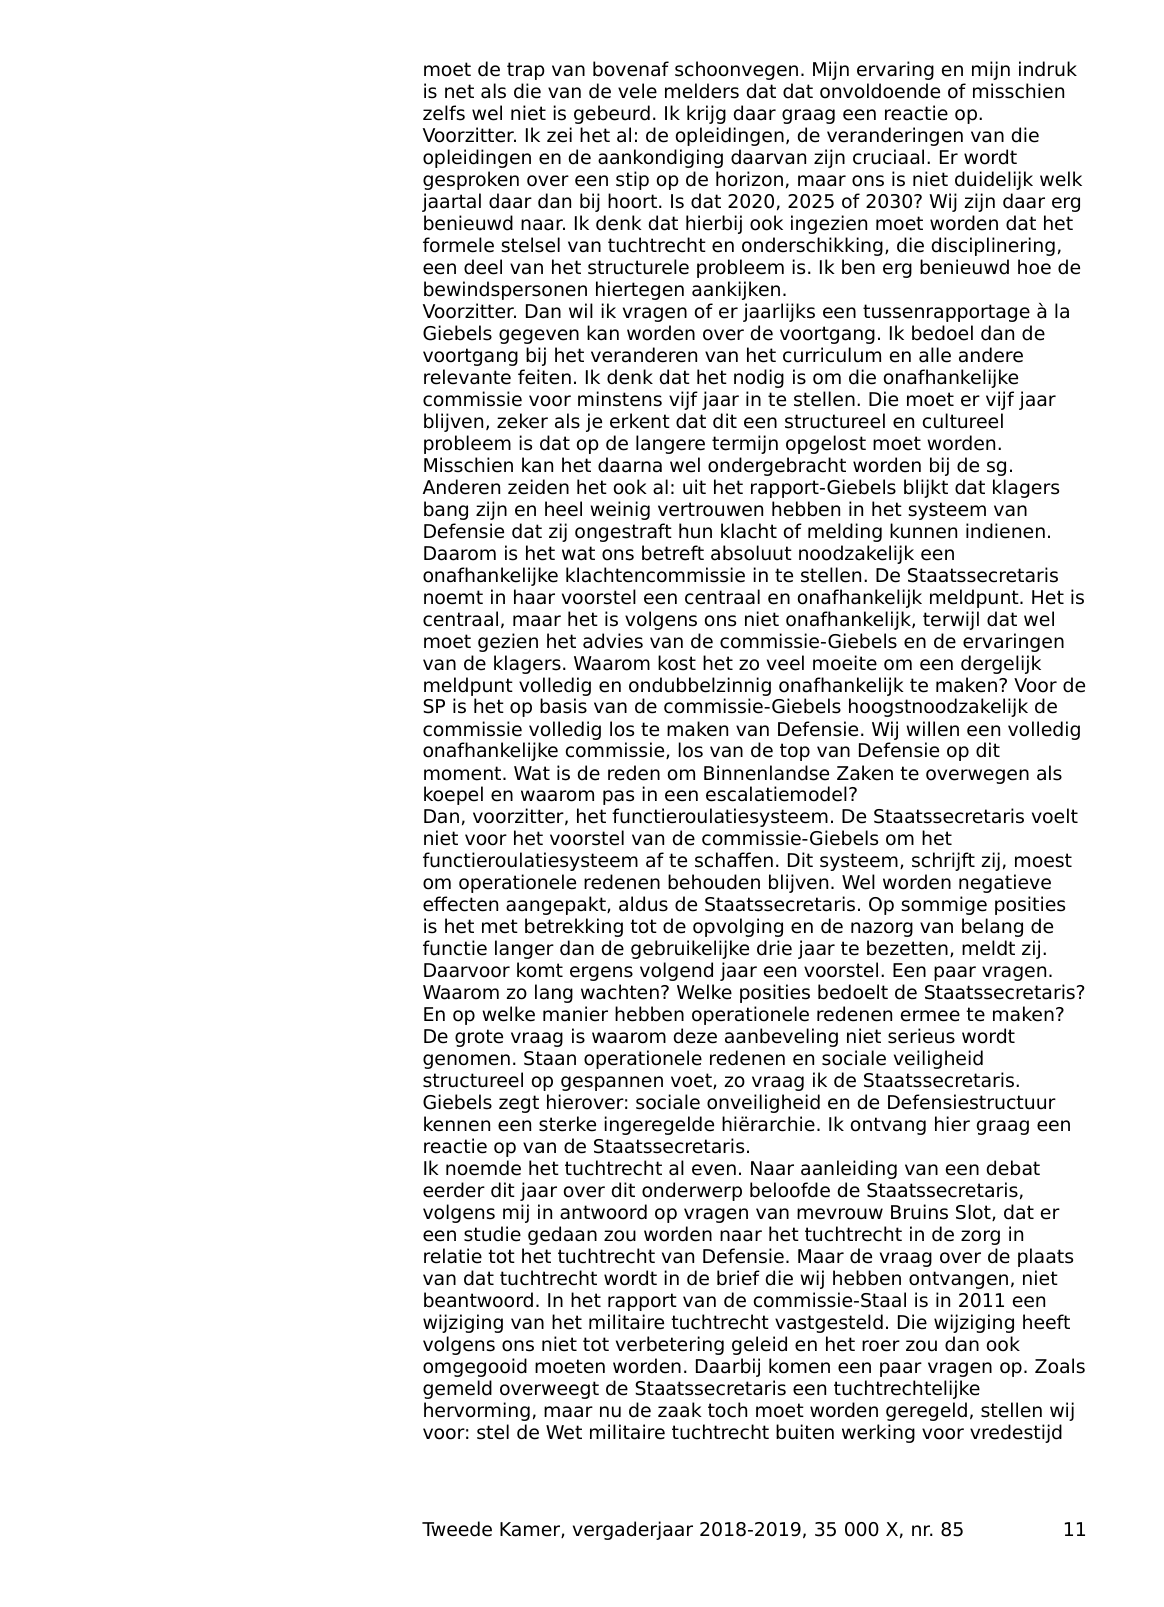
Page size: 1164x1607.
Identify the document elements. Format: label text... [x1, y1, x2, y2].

text moet de trap van bovenaf schoonvegen. Mijn ervaring en mijn indruk is net als die van de vele melders dat dat onvoldoende of misschien zelfs wel niet is gebeurd. Ik krijg daar graag een reactie op. [422, 59, 1087, 125]
text Voorzitter. Dan wil ik vragen of er jaarlijks een tussenrapportage à la Giebels gegeven kan worden over de voortgang. Ik bedoel dan de voortgang bij het veranderen van het curriculum en alle andere relevante feiten. Ik denk dat het nodig is om die onafhankelijke commissie voor minstens vijf jaar in te stellen. Die moet er vijf jaar blijven, zeker als je erkent dat dit een structureel en cultureel probleem is dat op de langere termijn opgelost moet worden. Misschien kan het daarna wel ondergebracht worden bij de sg. [422, 301, 1087, 477]
text Voorzitter. Ik zei het al: de opleidingen, de veranderingen van die opleidingen en de aankondiging daarvan zijn cruciaal. Er wordt gesproken over een stip op de horizon, maar ons is niet duidelijk welk jaartal daar dan bij hoort. Is dat 2020, 2025 of 2030? Wij zijn daar erg benieuwd naar. Ik denk dat hierbij ook ingezien moet worden dat het formele stelsel van tuchtrecht en onderschikking, die disciplinering, een deel van het structurele probleem is. Ik ben erg benieuwd hoe de bewindspersonen hiertegen aankijken. [422, 125, 1087, 301]
text Dan, voorzitter, het functieroulatiesysteem. De Staatssecretaris voelt niet voor het voorstel van de commissie-Giebels om het functieroulatiesysteem af te schaffen. Dit systeem, schrijft zij, moest om operationele redenen behouden blijven. Wel worden negatieve effecten aangepakt, aldus de Staatssecretaris. Op sommige posities is het met betrekking tot de opvolging en de nazorg van belang de functie langer dan de gebruikelijke drie jaar te bezetten, meldt zij. Daarvoor komt ergens volgend jaar een voorstel. Een paar vragen. Waarom zo lang wachten? Welke posities bedoelt de Staatssecretaris? En op welke manier hebben operationele redenen ermee te maken? De grote vraag is waarom deze aanbeveling niet serieus wordt genomen. Staan operationele redenen en sociale veiligheid structureel op gespannen voet, zo vraag ik de Staatssecretaris. Giebels zegt hierover: sociale onveiligheid en de Defensiestructuur kennen een sterke ingeregelde hiërarchie. Ik ontvang hier graag een reactie op van de Staatssecretaris. [422, 806, 1087, 1158]
text Ik noemde het tuchtrecht al even. Naar aanleiding van een debat eerder dit jaar over dit onderwerp beloofde de Staatssecretaris, volgens mij in antwoord op vragen van mevrouw Bruins Slot, dat er een studie gedaan zou worden naar het tuchtrecht in de zorg in relatie tot het tuchtrecht van Defensie. Maar de vraag over de plaats van dat tuchtrecht wordt in de brief die wij hebben ontvangen, niet beantwoord. In het rapport van de commissie-Staal is in 2011 een wijziging van het militaire tuchtrecht vastgesteld. Die wijziging heeft volgens ons niet tot verbetering geleid en het roer zou dan ook omgegooid moeten worden. Daarbij komen een paar vragen op. Zoals gemeld overweegt de Staatssecretaris een tuchtrechtelijke hervorming, maar nu de zaak toch moet worden geregeld, stellen wij voor: stel de Wet militaire tuchtrecht buiten werking voor vredestijd [422, 1158, 1087, 1444]
text Anderen zeiden het ook al: uit het rapport-Giebels blijkt dat klagers bang zijn en heel weinig vertrouwen hebben in het systeem van Defensie dat zij ongestraft hun klacht of melding kunnen indienen. Daarom is het wat ons betreft absoluut noodzakelijk een onafhankelijke klachtencommissie in te stellen. De Staatssecretaris noemt in haar voorstel een centraal en onafhankelijk meldpunt. Het is centraal, maar het is volgens ons niet onafhankelijk, terwijl dat wel moet gezien het advies van de commissie-Giebels en de ervaringen van de klagers. Waarom kost het zo veel moeite om een dergelijk meldpunt volledig en ondubbelzinnig onafhankelijk te maken? Voor de SP is het op basis van de commissie-Giebels hoogstnoodzakelijk de commissie volledig los te maken van Defensie. Wij willen een volledig onafhankelijke commissie, los van de top van Defensie op dit moment. Wat is de reden om Binnenlandse Zaken te overwegen als koepel en waarom pas in een escalatiemodel? [422, 477, 1087, 806]
